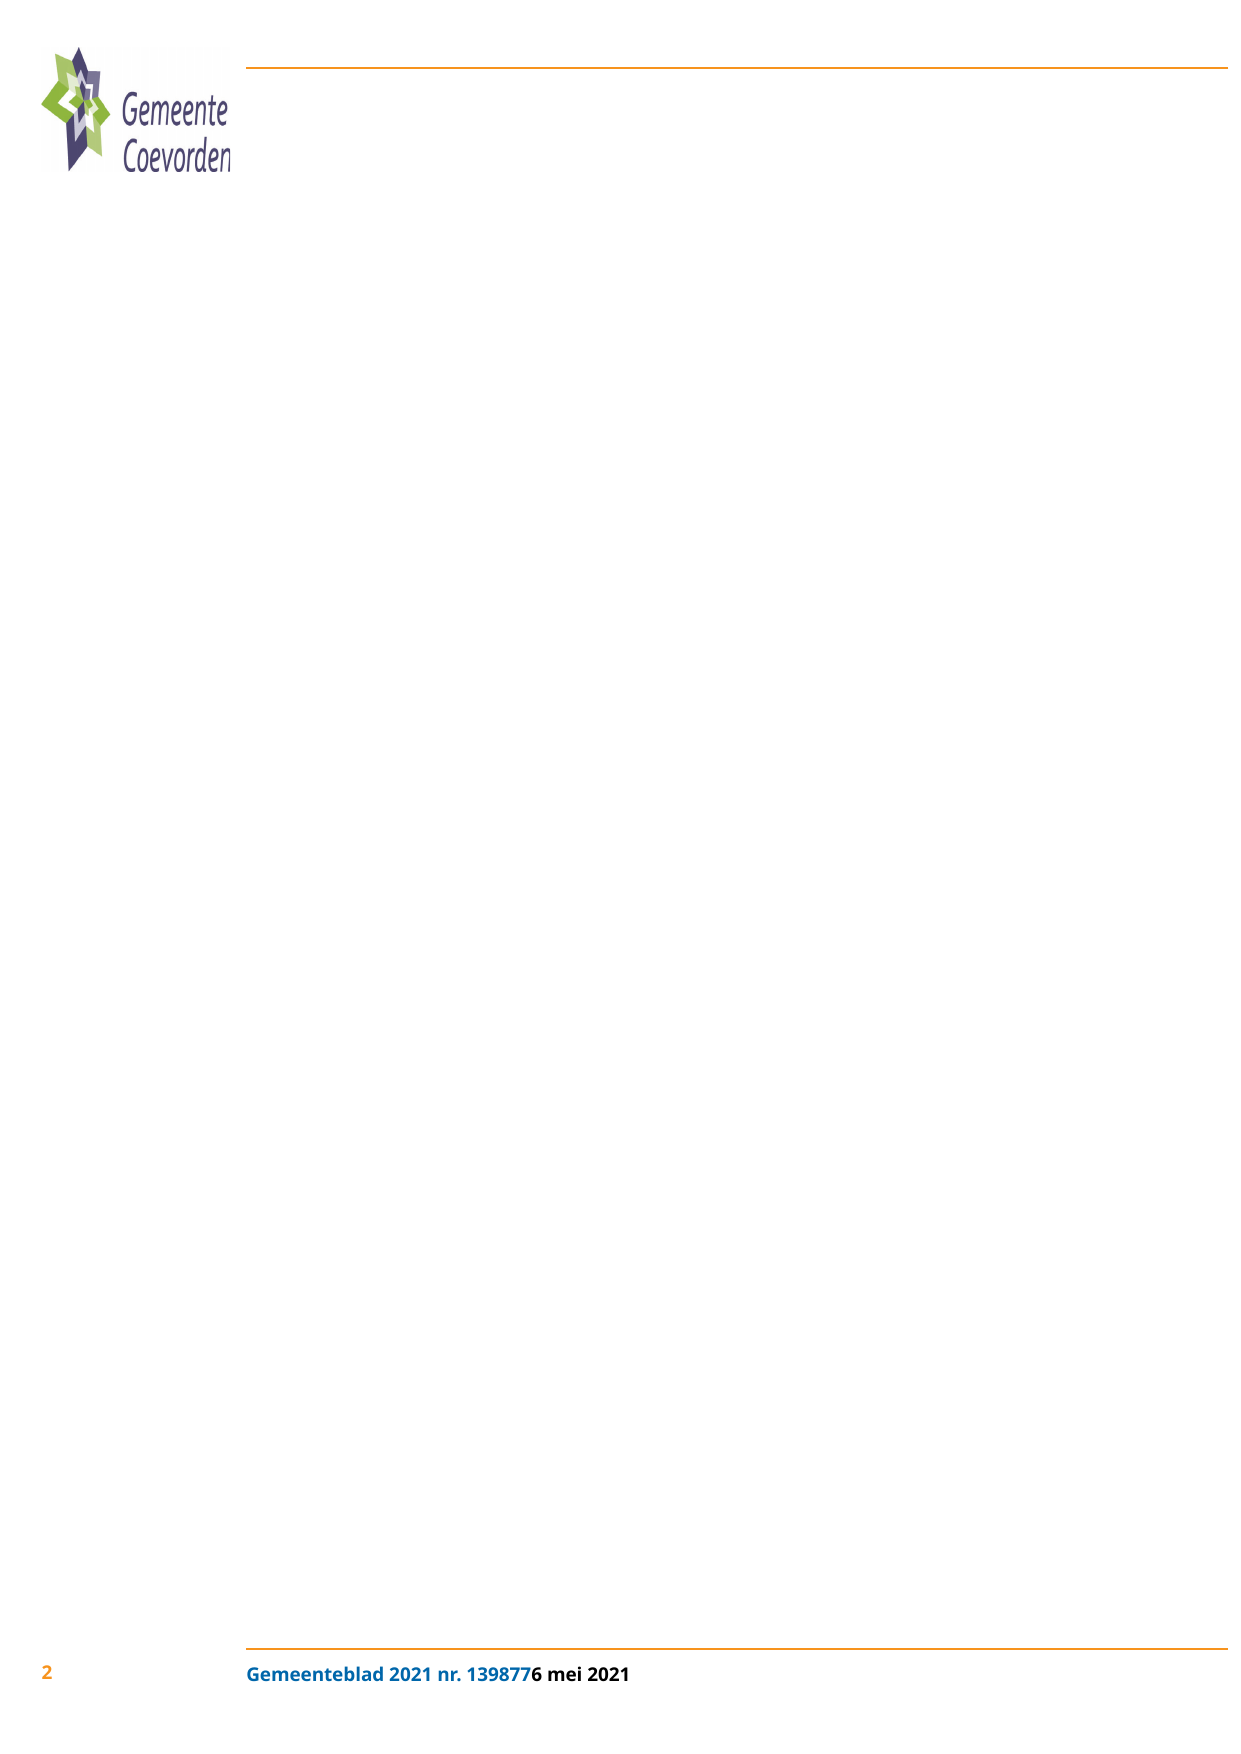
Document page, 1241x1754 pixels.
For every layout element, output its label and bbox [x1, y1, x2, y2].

picture [41, 47, 231, 172]
